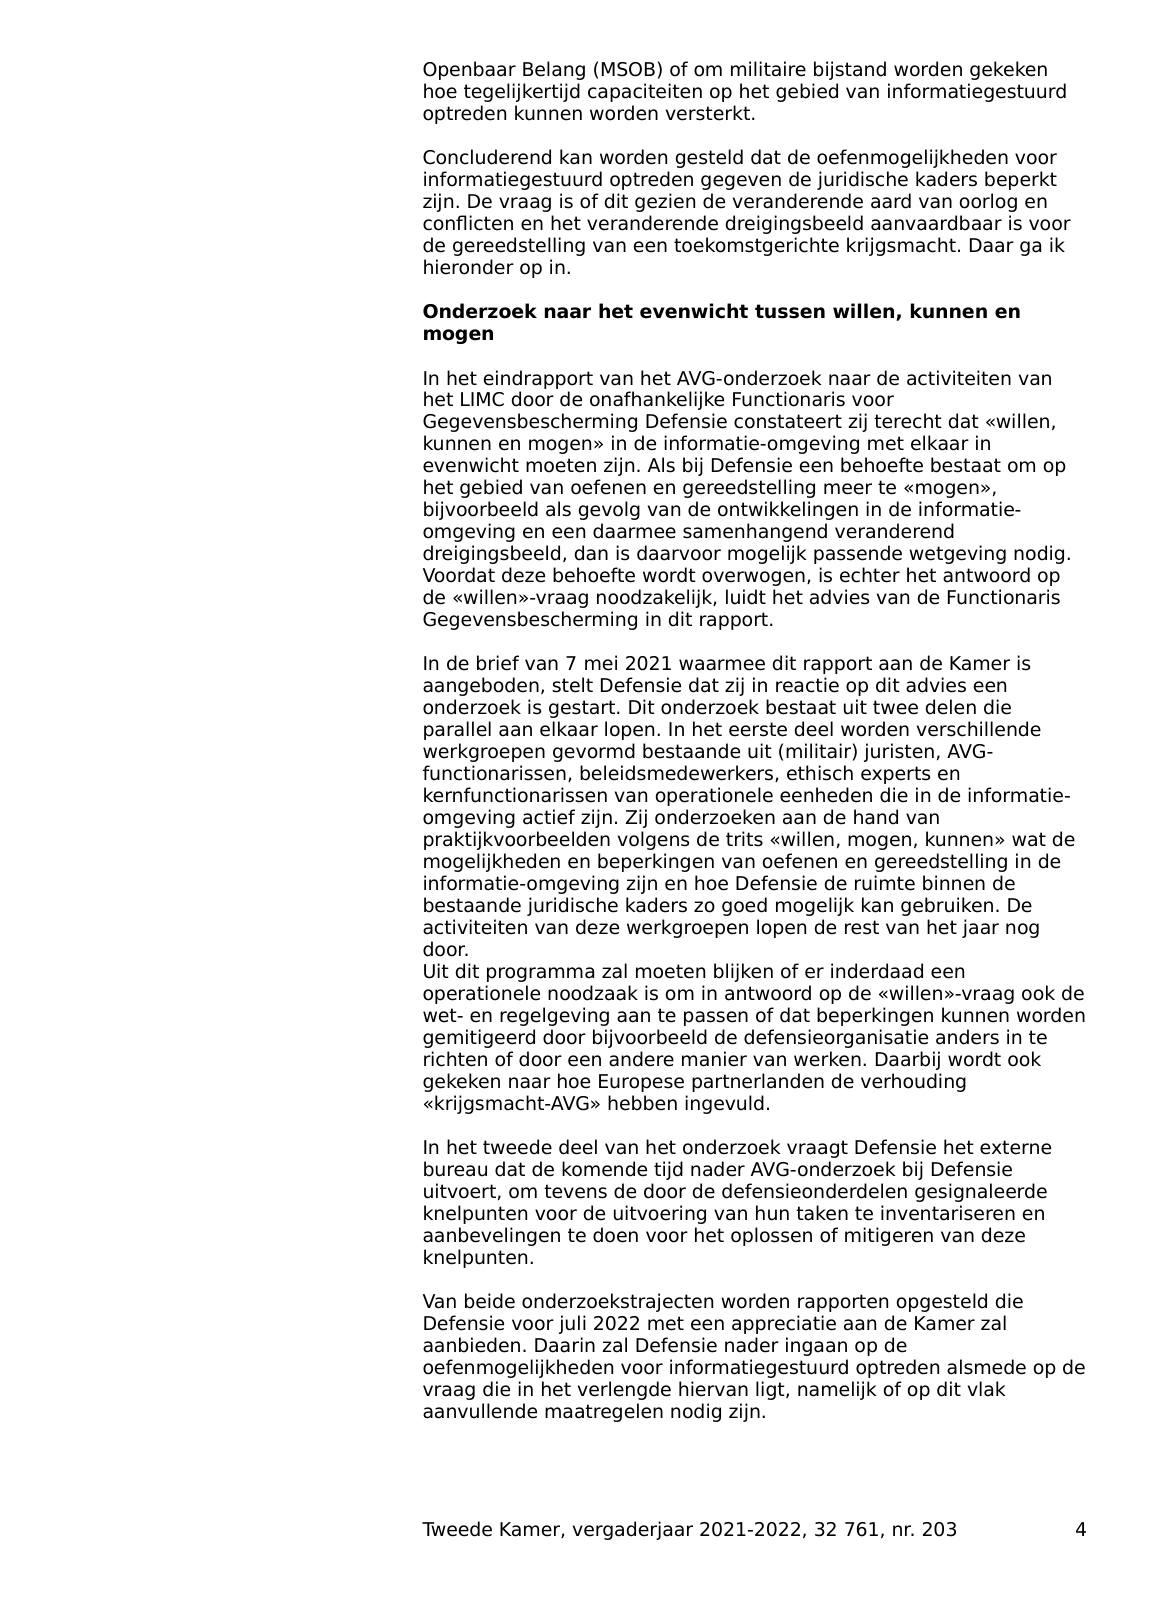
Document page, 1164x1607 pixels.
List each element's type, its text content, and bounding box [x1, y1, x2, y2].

text In de brief van 7 mei 2021 waarmee dit rapport aan de Kamer is aangeboden, stelt Defensie dat zij in reactie op dit advies een onderzoek is gestart. Dit onderzoek bestaat uit twee delen die parallel aan elkaar lopen. In het eerste deel worden verschillende werkgroepen gevormd bestaande uit (militair) juristen, AVG-functionarissen, beleidsmedewerkers, ethisch experts en kernfunctionarissen van operationele eenheden die in de informatie-omgeving actief zijn. Zij onderzoeken aan de hand van praktijkvoorbeelden volgens de trits «willen, mogen, kunnen» wat de mogelijkheden en beperkingen van oefenen en gereedstelling in de informatie-omgeving zijn en hoe Defensie de ruimte binnen de bestaande juridische kaders zo goed mogelijk kan gebruiken. De activiteiten van deze werkgroepen lopen de rest van het jaar nog door. [422, 653, 1087, 961]
subtitle Onderzoek naar het evenwicht tussen willen, kunnen en mogen [422, 301, 1087, 345]
text Van beide onderzoekstrajecten worden rapporten opgesteld die Defensie voor juli 2022 met een appreciatie aan de Kamer zal aanbieden. Daarin zal Defensie nader ingaan op de oefenmogelijkheden voor informatiegestuurd optreden alsmede op de vraag die in het verlengde hiervan ligt, namelijk of op dit vlak aanvullende maatregelen nodig zijn. [422, 1291, 1087, 1423]
text Uit dit programma zal moeten blijken of er inderdaad een operationele noodzaak is om in antwoord op de «willen»-vraag ook de wet- en regelgeving aan te passen of dat beperkingen kunnen worden gemitigeerd door bijvoorbeeld de defensieorganisatie anders in te richten of door een andere manier van werken. Daarbij wordt ook gekeken naar hoe Europese partnerlanden de verhouding «krijgsmacht-AVG» hebben ingevuld. [422, 961, 1087, 1115]
text In het tweede deel van het onderzoek vraagt Defensie het externe bureau dat de komende tijd nader AVG-onderzoek bij Defensie uitvoert, om tevens de door de defensieonderdelen gesignaleerde knelpunten voor de uitvoering van hun taken te inventariseren en aanbevelingen te doen voor het oplossen of mitigeren van deze knelpunten. [422, 1137, 1087, 1269]
text In het eindrapport van het AVG-onderzoek naar de activiteiten van het LIMC door de onafhankelijke Functionaris voor Gegevensbescherming Defensie constateert zij terecht dat «willen, kunnen en mogen» in de informatie-omgeving met elkaar in evenwicht moeten zijn. Als bij Defensie een behoefte bestaat om op het gebied van oefenen en gereedstelling meer te «mogen», bijvoorbeeld als gevolg van de ontwikkelingen in de informatie-omgeving en een daarmee samenhangend veranderend dreigingsbeeld, dan is daarvoor mogelijk passende wetgeving nodig. Voordat deze behoefte wordt overwogen, is echter het antwoord op de «willen»-vraag noodzakelijk, luidt het advies van de Functionaris Gegevensbescherming in dit rapport. [422, 367, 1087, 631]
text Concluderend kan worden gesteld dat de oefenmogelijkheden voor informatiegestuurd optreden gegeven de juridische kaders beperkt zijn. De vraag is of dit gezien de veranderende aard van oorlog en conflicten en het veranderende dreigingsbeeld aanvaardbaar is voor de gereedstelling van een toekomstgerichte krijgsmacht. Daar ga ik hieronder op in. [422, 147, 1087, 279]
text Openbaar Belang (MSOB) of om militaire bijstand worden gekeken hoe tegelijkertijd capaciteiten op het gebied van informatiegestuurd optreden kunnen worden versterkt. [422, 59, 1087, 125]
